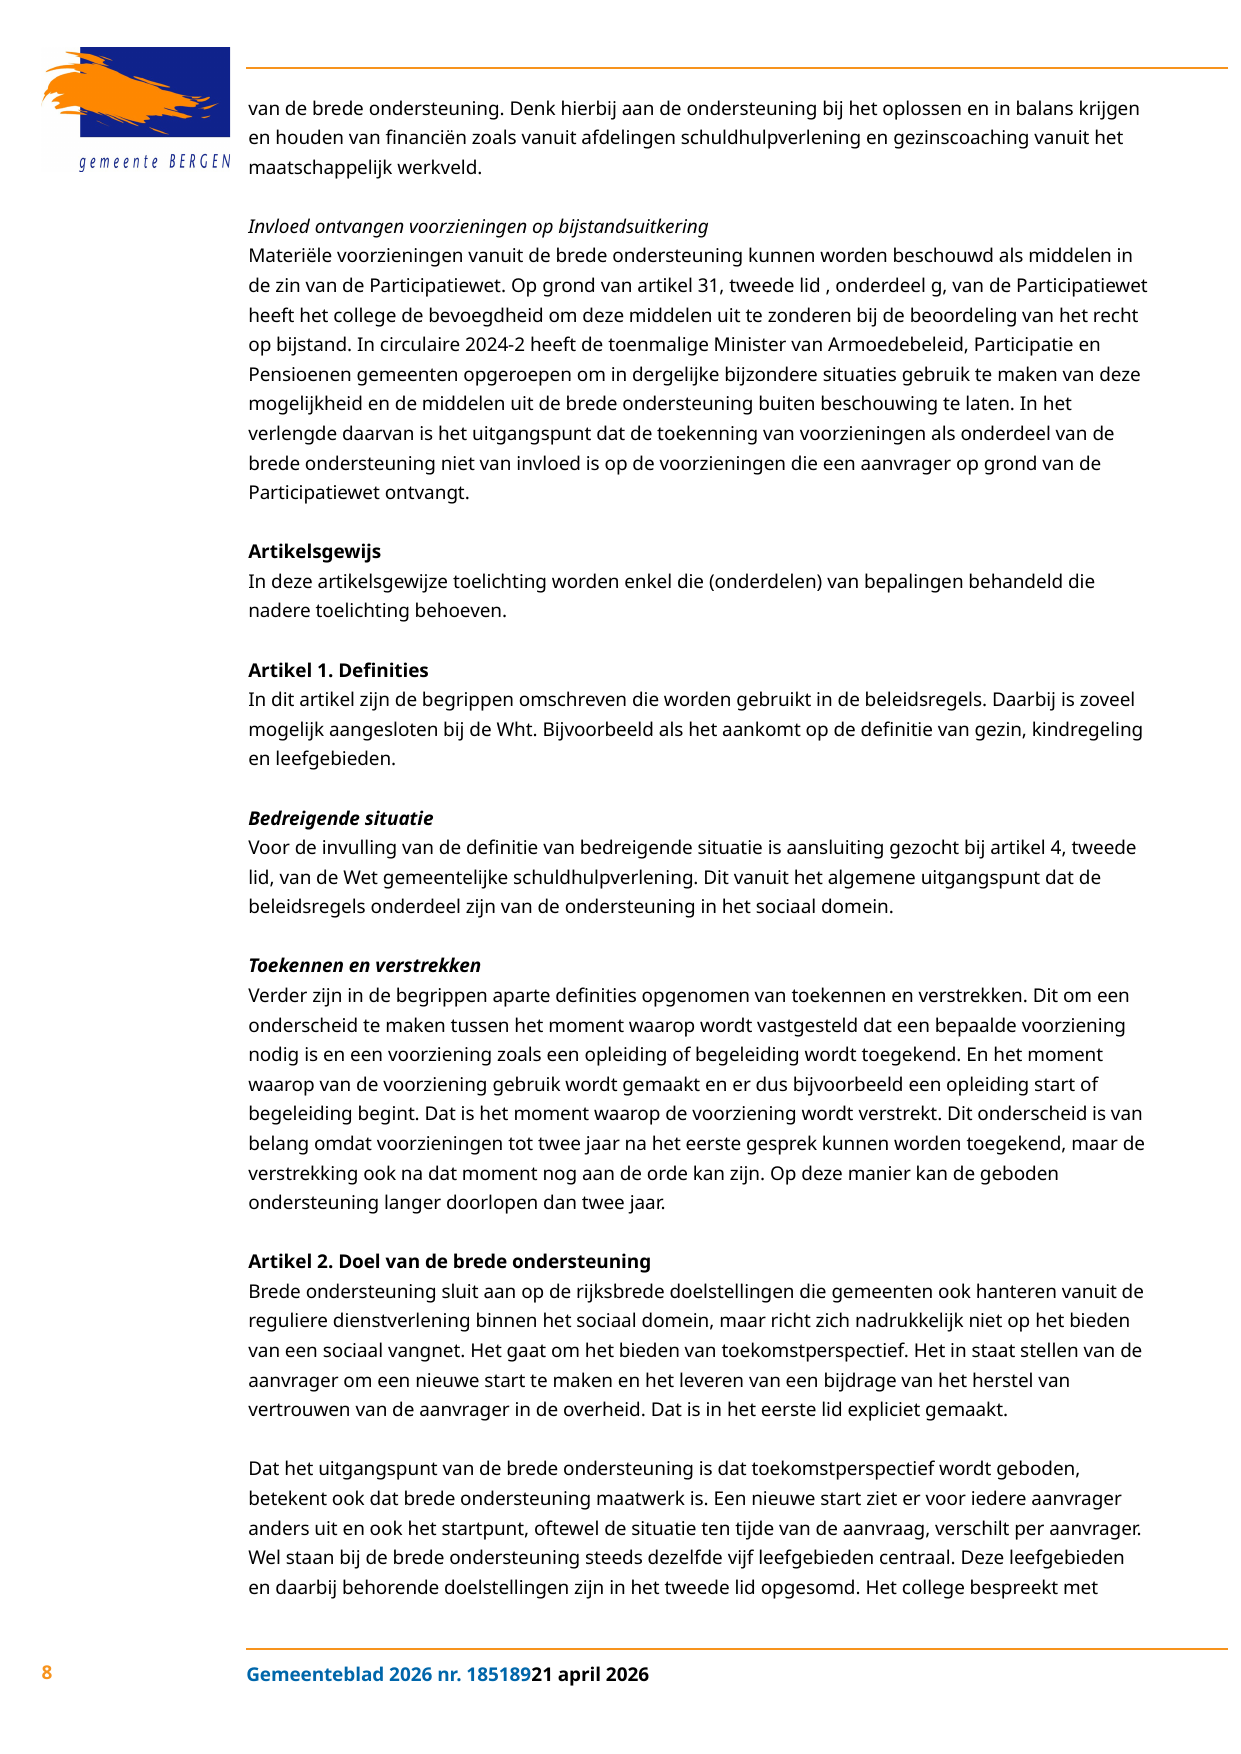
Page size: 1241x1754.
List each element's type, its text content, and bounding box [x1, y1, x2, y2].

text Invloed ontvangen voorzieningen op bijstandsuitkering [248, 213, 1152, 239]
text Toekennen en verstrekken [248, 953, 1152, 978]
text In dit artikel zijn de begrippen omschreven die worden gebruikt in de beleidsregels. Daarbij is zoveel mogelijk aangesloten bij de Wht. Bijvoorbeeld als het aankomt op de definitie van gezin, kindregeling en leefgebieden. [248, 686, 1152, 771]
text Dat het uitgangspunt van de brede ondersteuning is dat toekomstperspectief wordt geboden, betekent ook dat brede ondersteuning maatwerk is. Een nieuwe start ziet er voor iedere aanvrager anders uit en ook het startpunt, oftewel de situatie ten tijde van de aanvraag, verschilt per aanvrager. Wel staan bij de brede ondersteuning steeds dezelfde vijf leefgebieden centraal. Deze leefgebieden en daarbij behorende doelstellingen zijn in het tweede lid opgesomd. Het college bespreekt met [248, 1456, 1152, 1600]
text Artikelsgewijs [248, 538, 1152, 564]
text Artikel 1. Definities [248, 657, 1152, 683]
text Artikel 2. Doel van de brede ondersteuning [248, 1248, 1152, 1274]
text Voor de invulling van de definitie van bedreigende situatie is aansluiting gezocht bij artikel 4, tweede lid, van de Wet gemeentelijke schuldhulpverlening. Dit vanuit het algemene uitgangspunt dat de beleidsregels onderdeel zijn van de ondersteuning in het sociaal domein. [248, 834, 1152, 919]
picture [41, 47, 231, 172]
text In deze artikelsgewijze toelichting worden enkel die (onderdelen) van bepalingen behandeld die nadere toelichting behoeven. [248, 568, 1152, 623]
text Verder zijn in de begrippen aparte definities opgenomen van toekennen en verstrekken. Dit om een onderscheid te maken tussen het moment waarop wordt vastgesteld dat een bepaalde voorziening nodig is en een voorziening zoals een opleiding of begeleiding wordt toegekend. En het moment waarop van de voorziening gebruik wordt gemaakt en er dus bijvoorbeeld een opleiding start of begeleiding begint. Dat is het moment waarop de voorziening wordt verstrekt. Dit onderscheid is van belang omdat voorzieningen tot twee jaar na het eerste gesprek kunnen worden toegekend, maar de verstrekking ook na dat moment nog aan de orde kan zijn. Op deze manier kan de geboden ondersteuning langer doorlopen dan twee jaar. [248, 982, 1152, 1215]
text Bedreigende situatie [248, 805, 1152, 831]
text Brede ondersteuning sluit aan op de rijksbrede doelstellingen die gemeenten ook hanteren vanuit de reguliere dienstverlening binnen het sociaal domein, maar richt zich nadrukkelijk niet op het bieden van een sociaal vangnet. Het gaat om het bieden van toekomstperspectief. Het in staat stellen van de aanvrager om een nieuwe start te maken en het leveren van een bijdrage van het herstel van vertrouwen van de aanvrager in de overheid. Dat is in het eerste lid expliciet gemaakt. [248, 1278, 1152, 1422]
text Materiële voorzieningen vanuit de brede ondersteuning kunnen worden beschouwd als middelen in de zin van de Participatiewet. Op grond van artikel 31, tweede lid , onderdeel g, van de Participatiewet heeft het college de bevoegdheid om deze middelen uit te zonderen bij de beoordeling van het recht op bijstand. In circulaire 2024-2 heeft de toenmalige Minister van Armoedebeleid, Participatie en Pensioenen gemeenten opgeroepen om in dergelijke bijzondere situaties gebruik te maken van deze mogelijkheid en de middelen uit de brede ondersteuning buiten beschouwing te laten. In het verlengde daarvan is het uitgangspunt dat de toekenning van voorzieningen als onderdeel van de brede ondersteuning niet van invloed is op de voorzieningen die een aanvrager op grond van de Participatiewet ontvangt. [248, 243, 1152, 505]
text van de brede ondersteuning. Denk hierbij aan de ondersteuning bij het oplossen en in balans krijgen en houden van financiën zoals vanuit afdelingen schuldhulpverlening en gezinscoaching vanuit het maatschappelijk werkveld. [248, 95, 1152, 180]
